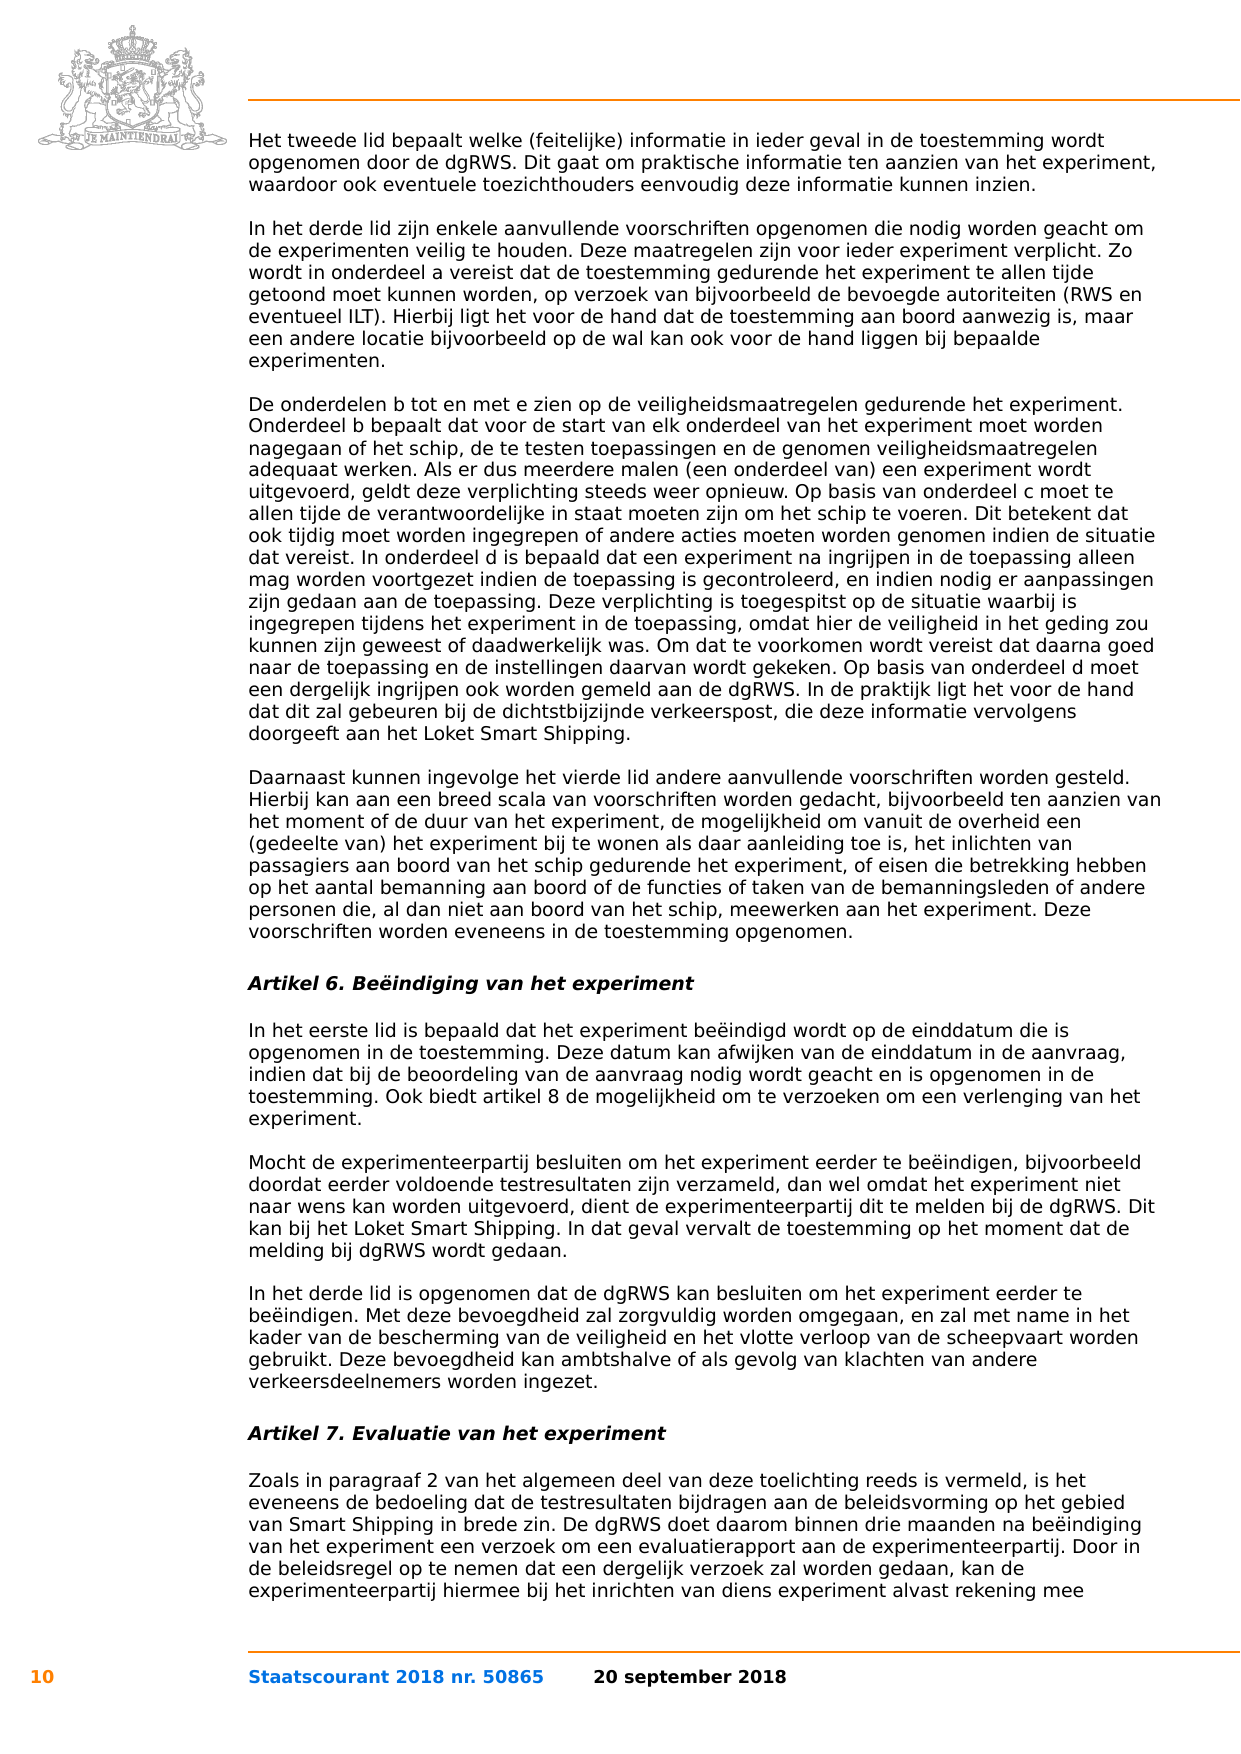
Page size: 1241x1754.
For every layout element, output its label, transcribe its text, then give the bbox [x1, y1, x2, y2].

text In het derde lid zijn enkele aanvullende voorschriften opgenomen die nodig worden geacht om de experimenten veilig te houden. Deze maatregelen zijn voor ieder experiment verplicht. Zo wordt in onderdeel a vereist dat de toestemming gedurende het experiment te allen tijde getoond moet kunnen worden, op verzoek van bijvoorbeeld de bevoegde autoriteiten (RWS en eventueel ILT). Hierbij ligt het voor de hand dat de toestemming aan boord aanwezig is, maar een andere locatie bijvoorbeeld op de wal kan ook voor de hand liggen bij bepaalde experimenten. [248, 218, 1163, 372]
text Daarnaast kunnen ingevolge het vierde lid andere aanvullende voorschriften worden gesteld. Hierbij kan aan een breed scala van voorschriften worden gedacht, bijvoorbeeld ten aanzien van het moment of de duur van het experiment, de mogelijkheid om vanuit de overheid een (gedeelte van) het experiment bij te wonen als daar aanleiding toe is, het inlichten van passagiers aan boord van het schip gedurende het experiment, of eisen die betrekking hebben op het aantal bemanning aan boord of de functies of taken van de bemanningsleden of andere personen die, al dan niet aan boord van het schip, meewerken aan het experiment. Deze voorschriften worden eveneens in de toestemming opgenomen. [248, 767, 1163, 943]
subtitle Artikel 6. Beëindiging van het experiment [248, 973, 1163, 995]
picture [38, 25, 227, 150]
text In het derde lid is opgenomen dat de dgRWS kan besluiten om het experiment eerder te beëindigen. Met deze bevoegdheid zal zorgvuldig worden omgegaan, en zal met name in het kader van de bescherming van de veiligheid en het vlotte verloop van de scheepvaart worden gebruikt. Deze bevoegdheid kan ambtshalve of als gevolg van klachten van andere verkeersdeelnemers worden ingezet. [248, 1283, 1163, 1393]
subtitle Artikel 7. Evaluatie van het experiment [248, 1423, 1163, 1445]
text Mocht de experimenteerpartij besluiten om het experiment eerder te beëindigen, bijvoorbeeld doordat eerder voldoende testresultaten zijn verzameld, dan wel omdat het experiment niet naar wens kan worden uitgevoerd, dient de experimenteerpartij dit te melden bij de dgRWS. Dit kan bij het Loket Smart Shipping. In dat geval vervalt de toestemming op het moment dat de melding bij dgRWS wordt gedaan. [248, 1152, 1163, 1261]
text In het eerste lid is bepaald dat het experiment beëindigd wordt op de einddatum die is opgenomen in de toestemming. Deze datum kan afwijken van de einddatum in de aanvraag, indien dat bij de beoordeling van de aanvraag nodig wordt geacht en is opgenomen in de toestemming. Ook biedt artikel 8 de mogelijkheid om te verzoeken om een verlenging van het experiment. [248, 1020, 1163, 1130]
text Zoals in paragraaf 2 van het algemeen deel van deze toelichting reeds is vermeld, is het eveneens de bedoeling dat de testresultaten bijdragen aan de beleidsvorming op het gebied van Smart Shipping in brede zin. De dgRWS doet daarom binnen drie maanden na beëindiging van het experiment een verzoek om een evaluatierapport aan de experimenteerpartij. Door in de beleidsregel op te nemen dat een dergelijk verzoek zal worden gedaan, kan de experimenteerpartij hiermee bij het inrichten van diens experiment alvast rekening mee [248, 1470, 1163, 1602]
text De onderdelen b tot en met e zien op de veiligheidsmaatregelen gedurende het experiment. Onderdeel b bepaalt dat voor de start van elk onderdeel van het experiment moet worden nagegaan of het schip, de te testen toepassingen en de genomen veiligheidsmaatregelen adequaat werken. Als er dus meerdere malen (een onderdeel van) een experiment wordt uitgevoerd, geldt deze verplichting steeds weer opnieuw. Op basis van onderdeel c moet te allen tijde de verantwoordelijke in staat moeten zijn om het schip te voeren. Dit betekent dat ook tijdig moet worden ingegrepen of andere acties moeten worden genomen indien de situatie dat vereist. In onderdeel d is bepaald dat een experiment na ingrijpen in de toepassing alleen mag worden voortgezet indien de toepassing is gecontroleerd, en indien nodig er aanpassingen zijn gedaan aan de toepassing. Deze verplichting is toegespitst op de situatie waarbij is ingegrepen tijdens het experiment in de toepassing, omdat hier de veiligheid in het geding zou kunnen zijn geweest of daadwerkelijk was. Om dat te voorkomen wordt vereist dat daarna goed naar de toepassing en de instellingen daarvan wordt gekeken. Op basis van onderdeel d moet een dergelijk ingrijpen ook worden gemeld aan de dgRWS. In de praktijk ligt het voor de hand dat dit zal gebeuren bij de dichtstbijzijnde verkeerspost, die deze informatie vervolgens doorgeeft aan het Loket Smart Shipping. [248, 393, 1163, 745]
text Het tweede lid bepaalt welke (feitelijke) informatie in ieder geval in de toestemming wordt opgenomen door de dgRWS. Dit gaat om praktische informatie ten aanzien van het experiment, waardoor ook eventuele toezichthouders eenvoudig deze informatie kunnen inzien. [248, 130, 1163, 196]
